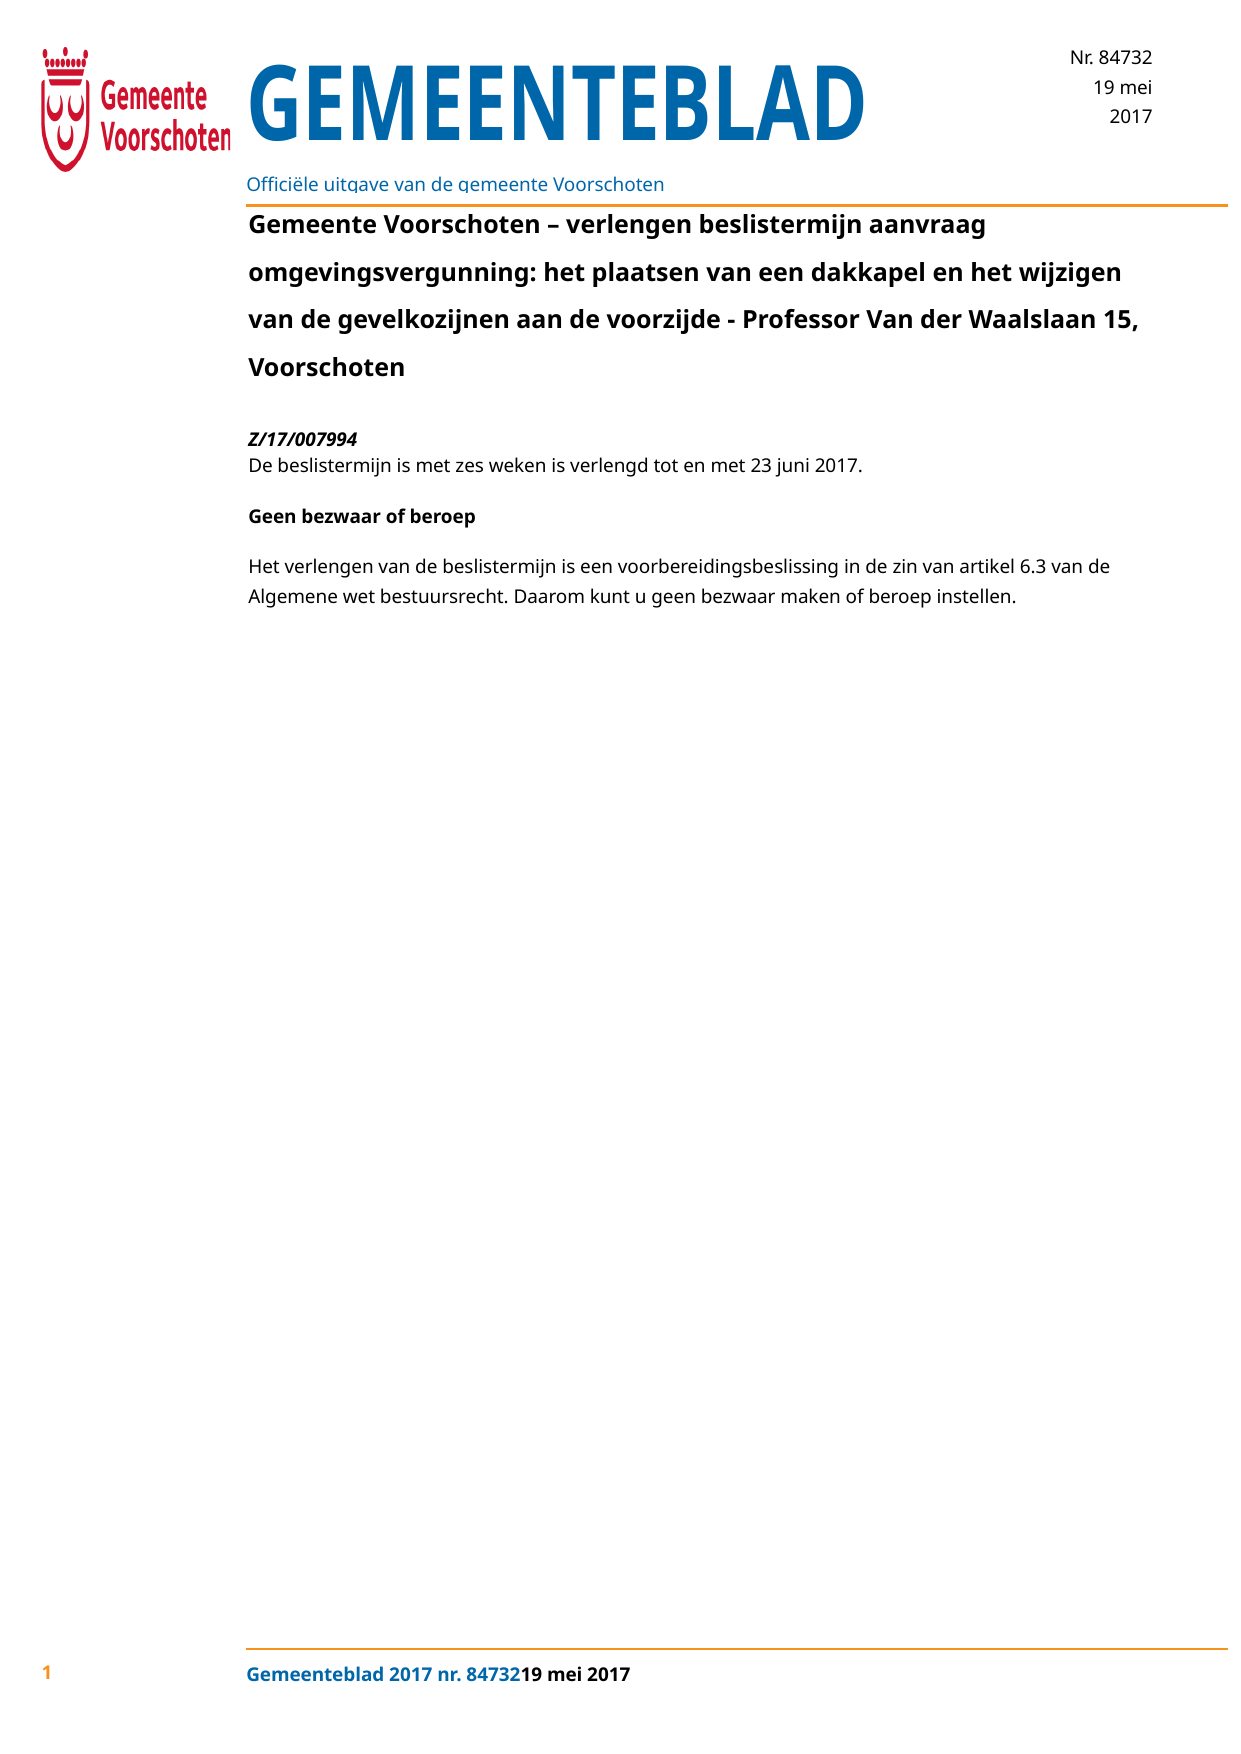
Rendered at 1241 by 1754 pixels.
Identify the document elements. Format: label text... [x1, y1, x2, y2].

picture [41, 47, 231, 172]
text Geen bezwaar of beroep [248, 503, 1152, 528]
text Z/17/007994 [248, 427, 1152, 452]
text De beslistermijn is met zes weken is verlengd tot en met 23 juni 2017. [248, 452, 1152, 478]
text Gemeente Voorschoten – verlengen beslistermijn aanvraag omgevingsvergunning: het plaatsen van een dakkapel en het wijzigen van de gevelkozijnen aan de voorzijde - Professor Van der Waalslaan 15, Voorschoten [248, 207, 1152, 384]
text Het verlengen van de beslistermijn is een voorbereidingsbeslissing in de zin van artikel 6.3 van de Algemene wet bestuursrecht. Daarom kunt u geen bezwaar maken of beroep instellen. [248, 553, 1152, 608]
